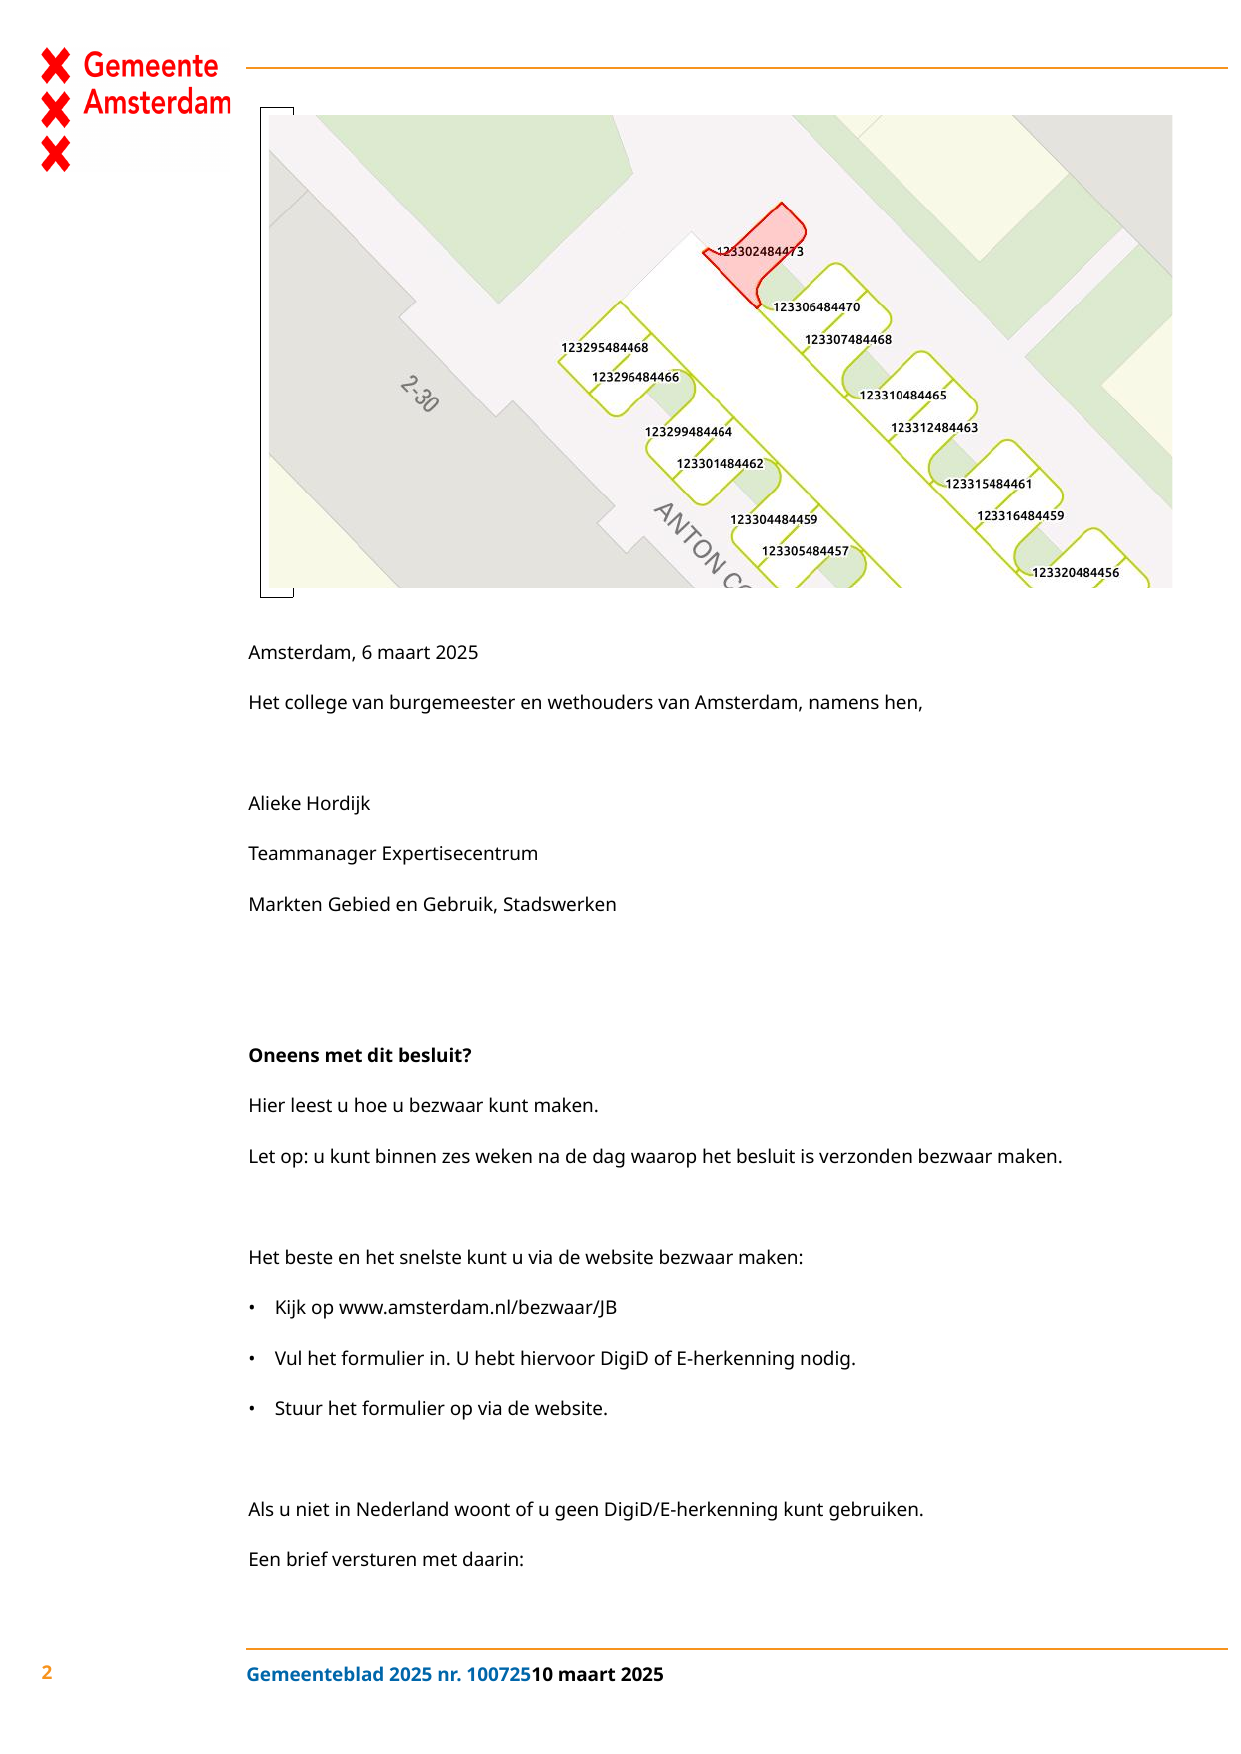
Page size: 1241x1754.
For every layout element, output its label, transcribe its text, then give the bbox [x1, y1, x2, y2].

text Teammanager Expertisecentrum [248, 841, 1152, 866]
text Markten Gebied en Gebruik, Stadswerken [248, 891, 1152, 917]
text Als u niet in Nederland woont of u geen DigiD/E-herkenning kunt gebruiken. [248, 1496, 1152, 1522]
text Het beste en het snelste kunt u via de website bezwaar maken: [248, 1244, 1152, 1270]
text Een brief versturen met daarin: [248, 1546, 1152, 1572]
picture [268, 115, 1173, 588]
text Let op: u kunt binnen zes weken na de dag waarop het besluit is verzonden bezwaar maken. [248, 1143, 1152, 1169]
text Amsterdam, 6 maart 2025 [248, 639, 1152, 665]
text Het college van burgemeester en wethouders van Amsterdam, namens hen, [248, 689, 1152, 715]
text • Kijk op www.amsterdam.nl/bezwaar/JB [248, 1294, 1152, 1320]
text • Vul het formulier in. U hebt hiervoor DigiD of E-herkenning nodig. [248, 1345, 1152, 1371]
picture [41, 47, 231, 172]
text Alieke Hordijk [248, 790, 1152, 816]
text • Stuur het formulier op via de website. [248, 1395, 1152, 1421]
text Hier leest u hoe u bezwaar kunt maken. [248, 1093, 1152, 1118]
text Oneens met dit besluit? [248, 1042, 1152, 1068]
